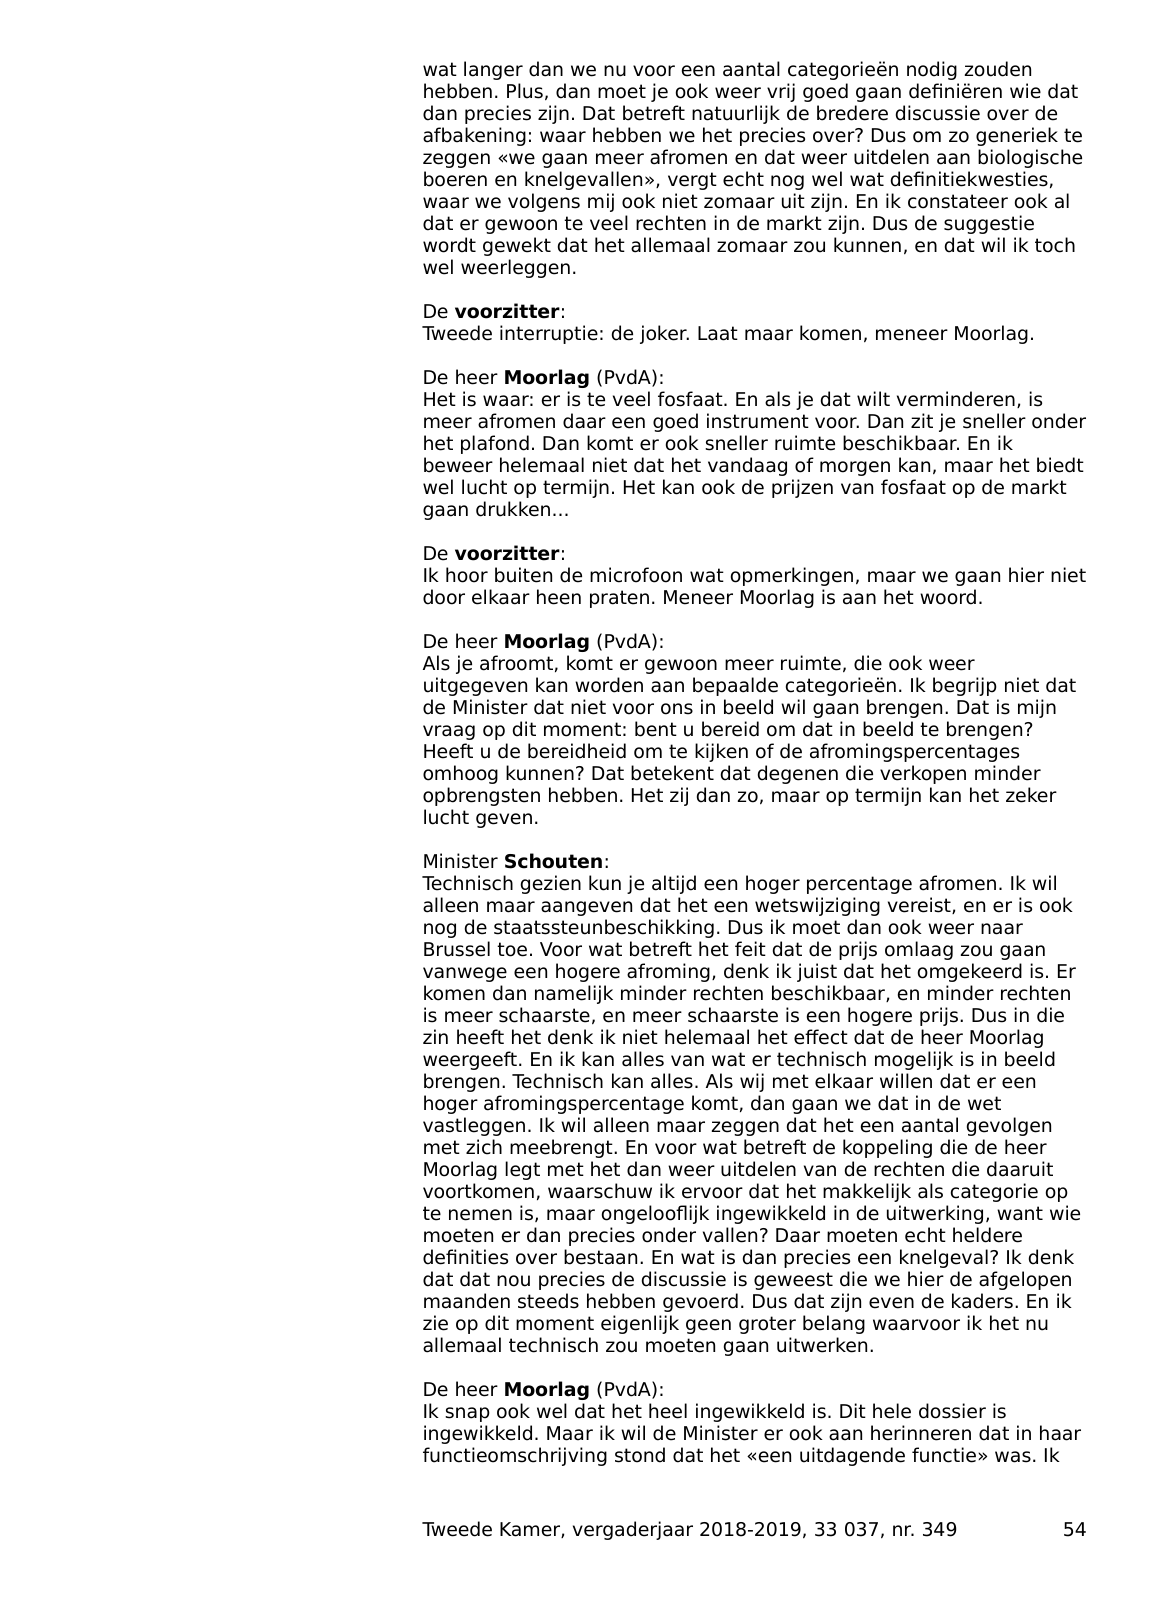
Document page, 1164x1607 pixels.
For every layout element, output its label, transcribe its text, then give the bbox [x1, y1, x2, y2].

text De heer Moorlag (PvdA): [422, 631, 1087, 653]
text Ik snap ook wel dat het heel ingewikkeld is. Dit hele dossier is ingewikkeld. Maar ik wil de Minister er ook aan herinneren dat in haar functieomschrijving stond dat het «een uitdagende functie» was. Ik [422, 1401, 1087, 1467]
text De heer Moorlag (PvdA): [422, 367, 1087, 389]
text De voorzitter: [422, 301, 1087, 323]
text Tweede interruptie: de joker. Laat maar komen, meneer Moorlag. [422, 323, 1087, 345]
text Ik hoor buiten de microfoon wat opmerkingen, maar we gaan hier niet door elkaar heen praten. Meneer Moorlag is aan het woord. [422, 565, 1087, 609]
text wat langer dan we nu voor een aantal categorieën nodig zouden hebben. Plus, dan moet je ook weer vrij goed gaan definiëren wie dat dan precies zijn. Dat betreft natuurlijk de bredere discussie over de afbakening: waar hebben we het precies over? Dus om zo generiek te zeggen «we gaan meer afromen en dat weer uitdelen aan biologische boeren en knelgevallen», vergt echt nog wel wat definitiekwesties, waar we volgens mij ook niet zomaar uit zijn. En ik constateer ook al dat er gewoon te veel rechten in de markt zijn. Dus de suggestie wordt gewekt dat het allemaal zomaar zou kunnen, en dat wil ik toch wel weerleggen. [422, 59, 1087, 279]
text De heer Moorlag (PvdA): [422, 1379, 1087, 1401]
text Minister Schouten: [422, 851, 1087, 873]
text Als je afroomt, komt er gewoon meer ruimte, die ook weer uitgegeven kan worden aan bepaalde categorieën. Ik begrijp niet dat de Minister dat niet voor ons in beeld wil gaan brengen. Dat is mijn vraag op dit moment: bent u bereid om dat in beeld te brengen? Heeft u de bereidheid om te kijken of de afromingspercentages omhoog kunnen? Dat betekent dat degenen die verkopen minder opbrengsten hebben. Het zij dan zo, maar op termijn kan het zeker lucht geven. [422, 653, 1087, 829]
text Het is waar: er is te veel fosfaat. En als je dat wilt verminderen, is meer afromen daar een goed instrument voor. Dan zit je sneller onder het plafond. Dan komt er ook sneller ruimte beschikbaar. En ik beweer helemaal niet dat het vandaag of morgen kan, maar het biedt wel lucht op termijn. Het kan ook de prijzen van fosfaat op de markt gaan drukken... [422, 389, 1087, 521]
text Technisch gezien kun je altijd een hoger percentage afromen. Ik wil alleen maar aangeven dat het een wetswijziging vereist, en er is ook nog de staatssteunbeschikking. Dus ik moet dan ook weer naar Brussel toe. Voor wat betreft het feit dat de prijs omlaag zou gaan vanwege een hogere afroming, denk ik juist dat het omgekeerd is. Er komen dan namelijk minder rechten beschikbaar, en minder rechten is meer schaarste, en meer schaarste is een hogere prijs. Dus in die zin heeft het denk ik niet helemaal het effect dat de heer Moorlag weergeeft. En ik kan alles van wat er technisch mogelijk is in beeld brengen. Technisch kan alles. Als wij met elkaar willen dat er een hoger afromingspercentage komt, dan gaan we dat in de wet vastleggen. Ik wil alleen maar zeggen dat het een aantal gevolgen met zich meebrengt. En voor wat betreft de koppeling die de heer Moorlag legt met het dan weer uitdelen van de rechten die daaruit voortkomen, waarschuw ik ervoor dat het makkelijk als categorie op te nemen is, maar ongelooflijk ingewikkeld in de uitwerking, want wie moeten er dan precies onder vallen? Daar moeten echt heldere definities over bestaan. En wat is dan precies een knelgeval? Ik denk dat dat nou precies de discussie is geweest die we hier de afgelopen maanden steeds hebben gevoerd. Dus dat zijn even de kaders. En ik zie op dit moment eigenlijk geen groter belang waarvoor ik het nu allemaal technisch zou moeten gaan uitwerken. [422, 873, 1087, 1357]
text De voorzitter: [422, 543, 1087, 565]
